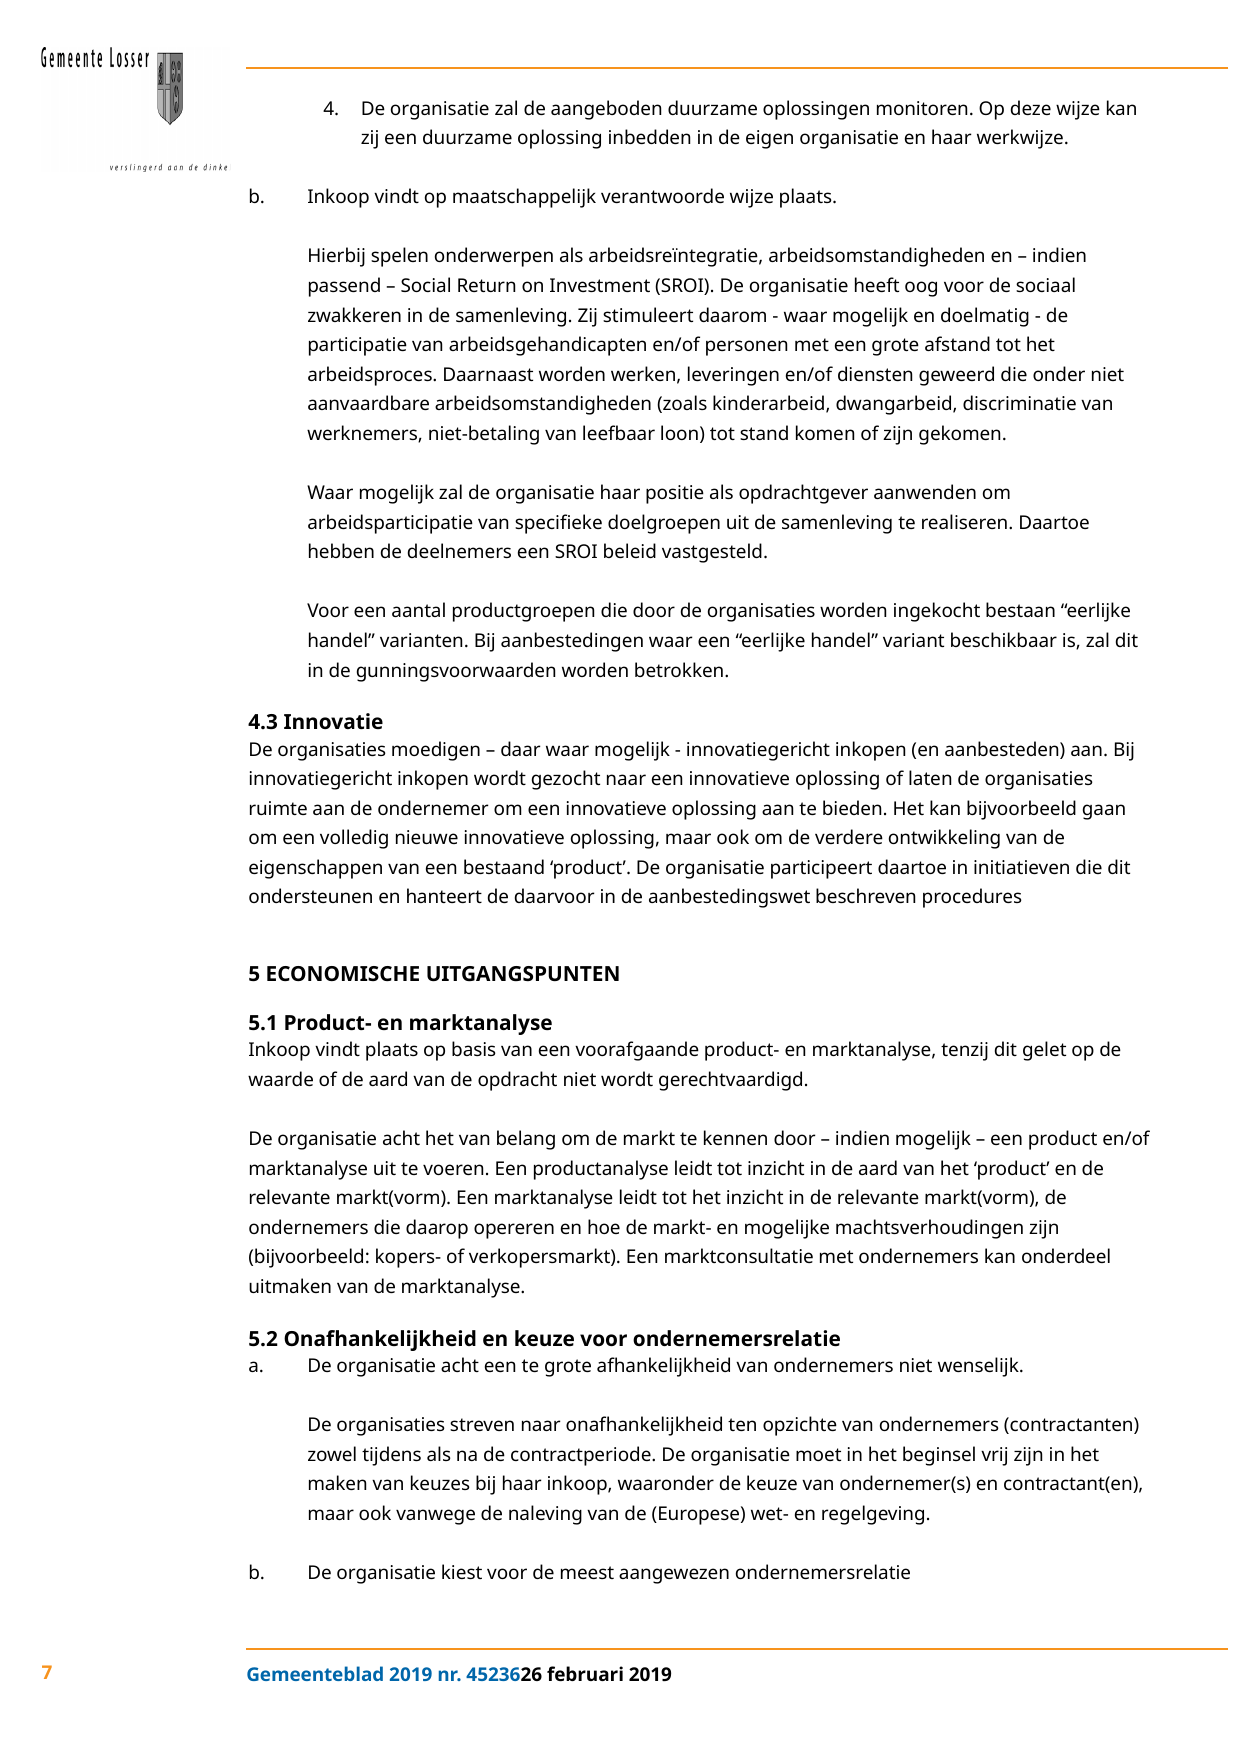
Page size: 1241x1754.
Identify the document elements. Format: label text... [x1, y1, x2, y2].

list De organisatie acht een te grote afhankelijkheid van ondernemers niet wenselijk. [248, 1352, 1152, 1378]
list Voor een aantal productgroepen die door de organisaties worden ingekocht bestaan “eerlijke handel” varianten. Bij aanbestedingen waar een “eerlijke handel” variant beschikbaar is, zal dit in de gunningsvoorwaarden worden betrokken. [248, 598, 1152, 683]
text 5.1 Product- en marktanalyse [248, 1008, 1152, 1037]
text De organisatie acht het van belang om de markt te kennen door – indien mogelijk – een product en/of marktanalyse uit te voeren. Een productanalyse leidt tot inzicht in de aard van het ‘product’ en de relevante markt(vorm). Een marktanalyse leidt tot het inzicht in de relevante markt(vorm), de ondernemers die daarop opereren en hoe de markt- en mogelijke machtsverhoudingen zijn (bijvoorbeeld: kopers- of verkopersmarkt). Een marktconsultatie met ondernemers kan onderdeel uitmaken van de marktanalyse. [248, 1125, 1152, 1299]
text De organisaties moedigen – daar waar mogelijk - innovatiegericht inkopen (en aanbesteden) aan. Bij innovatiegericht inkopen wordt gezocht naar een innovatieve oplossing of laten de organisaties ruimte aan de ondernemer om een innovatieve oplossing aan te bieden. Het kan bijvoorbeeld gaan om een volledig nieuwe innovatieve oplossing, maar ook om de verdere ontwikkeling van de eigenschappen van een bestaand ‘product’. De organisatie participeert daartoe in initiatieven die dit ondersteunen en hanteert de daarvoor in de aanbestedingswet beschreven procedures [248, 736, 1152, 909]
text 4.3 Innovatie [248, 707, 1152, 736]
picture [41, 47, 231, 172]
list Waar mogelijk zal de organisatie haar positie als opdrachtgever aanwenden om arbeidsparticipatie van specifieke doelgroepen uit de samenleving te realiseren. Daartoe hebben de deelnemers een SROI beleid vastgesteld. [248, 479, 1152, 564]
text 5.2 Onafhankelijkheid en keuze voor ondernemersrelatie [248, 1324, 1152, 1352]
list Inkoop vindt op maatschappelijk verantwoorde wijze plaats. [248, 183, 1152, 209]
text Inkoop vindt plaats op basis van een voorafgaande product- en marktanalyse, tenzij dit gelet op de waarde of de aard van de opdracht niet wordt gerechtvaardigd. [248, 1037, 1152, 1092]
list De organisaties streven naar onafhankelijkheid ten opzichte van ondernemers (contractanten) zowel tijdens als na de contractperiode. De organisatie moet in het beginsel vrij zijn in het maken van keuzes bij haar inkoop, waaronder de keuze van ondernemer(s) en contractant(en), maar ook vanwege de naleving van de (Europese) wet- en regelgeving. [248, 1411, 1152, 1526]
list Hierbij spelen onderwerpen als arbeidsreïntegratie, arbeidsomstandigheden en – indien passend – Social Return on Investment (SROI). De organisatie heeft oog voor de sociaal zwakkeren in de samenleving. Zij stimuleert daarom - waar mogelijk en doelmatig - de participatie van arbeidsgehandicapten en/of personen met een grote afstand tot het arbeidsproces. Daarnaast worden werken, leveringen en/of diensten geweerd die onder niet aanvaardbare arbeidsomstandigheden (zoals kinderarbeid, dwangarbeid, discriminatie van werknemers, niet-betaling van leefbaar loon) tot stand komen of zijn gekomen. [248, 243, 1152, 446]
list De organisatie zal de aangeboden duurzame oplossingen monitoren. Op deze wijze kan zij een duurzame oplossing inbedden in de eigen organisatie en haar werkwijze. [323, 95, 1152, 150]
list De organisatie kiest voor de meest aangewezen ondernemersrelatie [248, 1559, 1152, 1585]
text 5 ECONOMISCHE UITGANGSPUNTEN [248, 959, 1152, 987]
